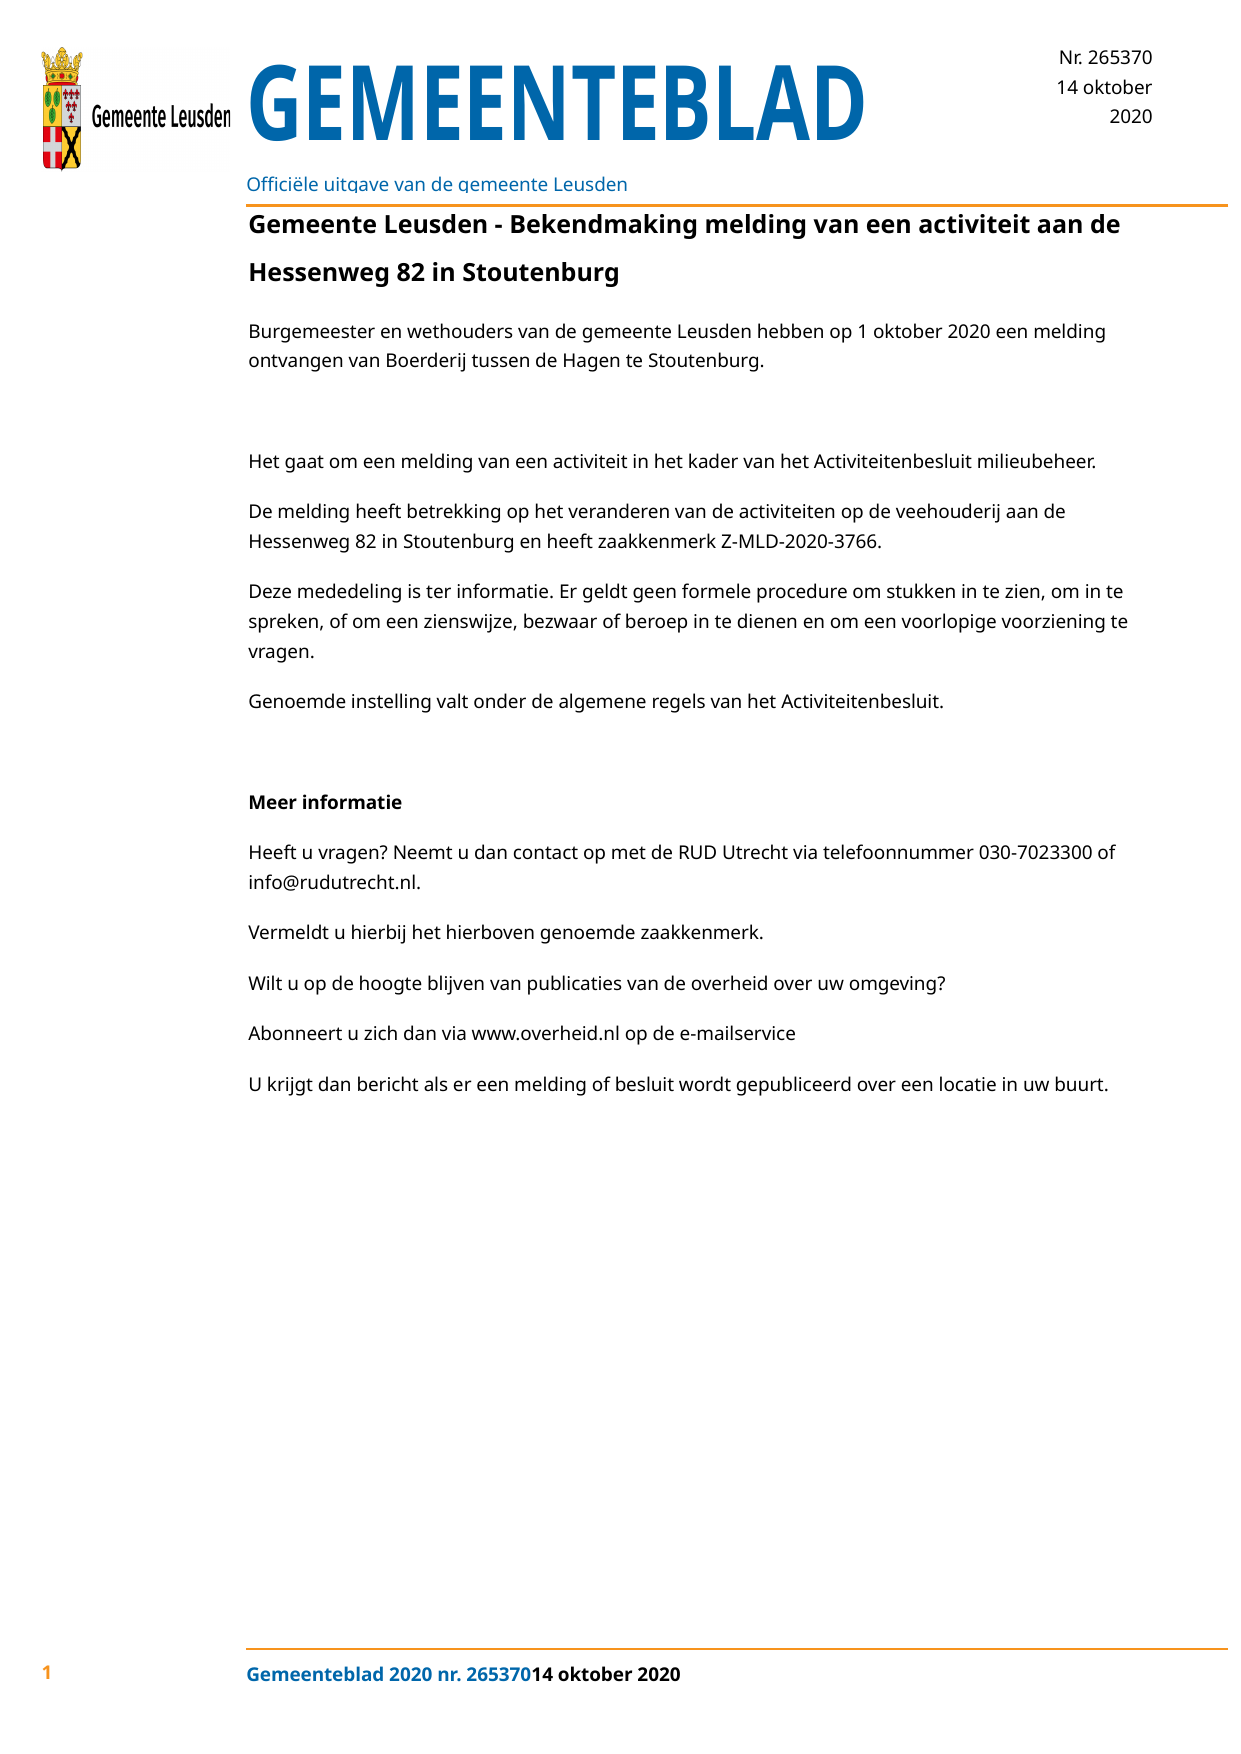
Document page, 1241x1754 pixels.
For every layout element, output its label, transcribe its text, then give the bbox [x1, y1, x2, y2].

text Deze mededeling is ter informatie. Er geldt geen formele procedure om stukken in te zien, om in te spreken, of om een zienswijze, bezwaar of beroep in te dienen en om een voorlopige voorziening te vragen. [248, 579, 1152, 664]
text Gemeente Leusden - Bekendmaking melding van een activiteit aan de Hessenweg 82 in Stoutenburg [248, 207, 1152, 288]
text Meer informatie [248, 789, 1152, 815]
text Burgemeester en wethouders van de gemeente Leusden hebben op 1 oktober 2020 een melding ontvangen van Boerderij tussen de Hagen te Stoutenburg. [248, 318, 1152, 373]
text Abonneert u zich dan via www.overheid.nl op de e-mailservice [248, 1020, 1152, 1046]
text Wilt u op de hoogte blijven van publicaties van de overheid over uw omgeving? [248, 970, 1152, 996]
text Heeft u vragen? Neemt u dan contact op met de RUD Utrecht via telefoonnummer 030-7023300 of info@rudutrecht.nl. [248, 839, 1152, 895]
text Genoemde instelling valt onder de algemene regels van het Activiteitenbesluit. [248, 688, 1152, 714]
text De melding heeft betrekking op het veranderen van de activiteiten op de veehouderij aan de Hessenweg 82 in Stoutenburg en heeft zaakkenmerk Z-MLD-2020-3766. [248, 499, 1152, 554]
text Vermeldt u hierbij het hierboven genoemde zaakkenmerk. [248, 919, 1152, 945]
picture [41, 47, 231, 172]
text Het gaat om een melding van een activiteit in het kader van het Activiteitenbesluit milieubeheer. [248, 448, 1152, 474]
text U krijgt dan bericht als er een melding of besluit wordt gepubliceerd over een locatie in uw buurt. [248, 1071, 1152, 1097]
